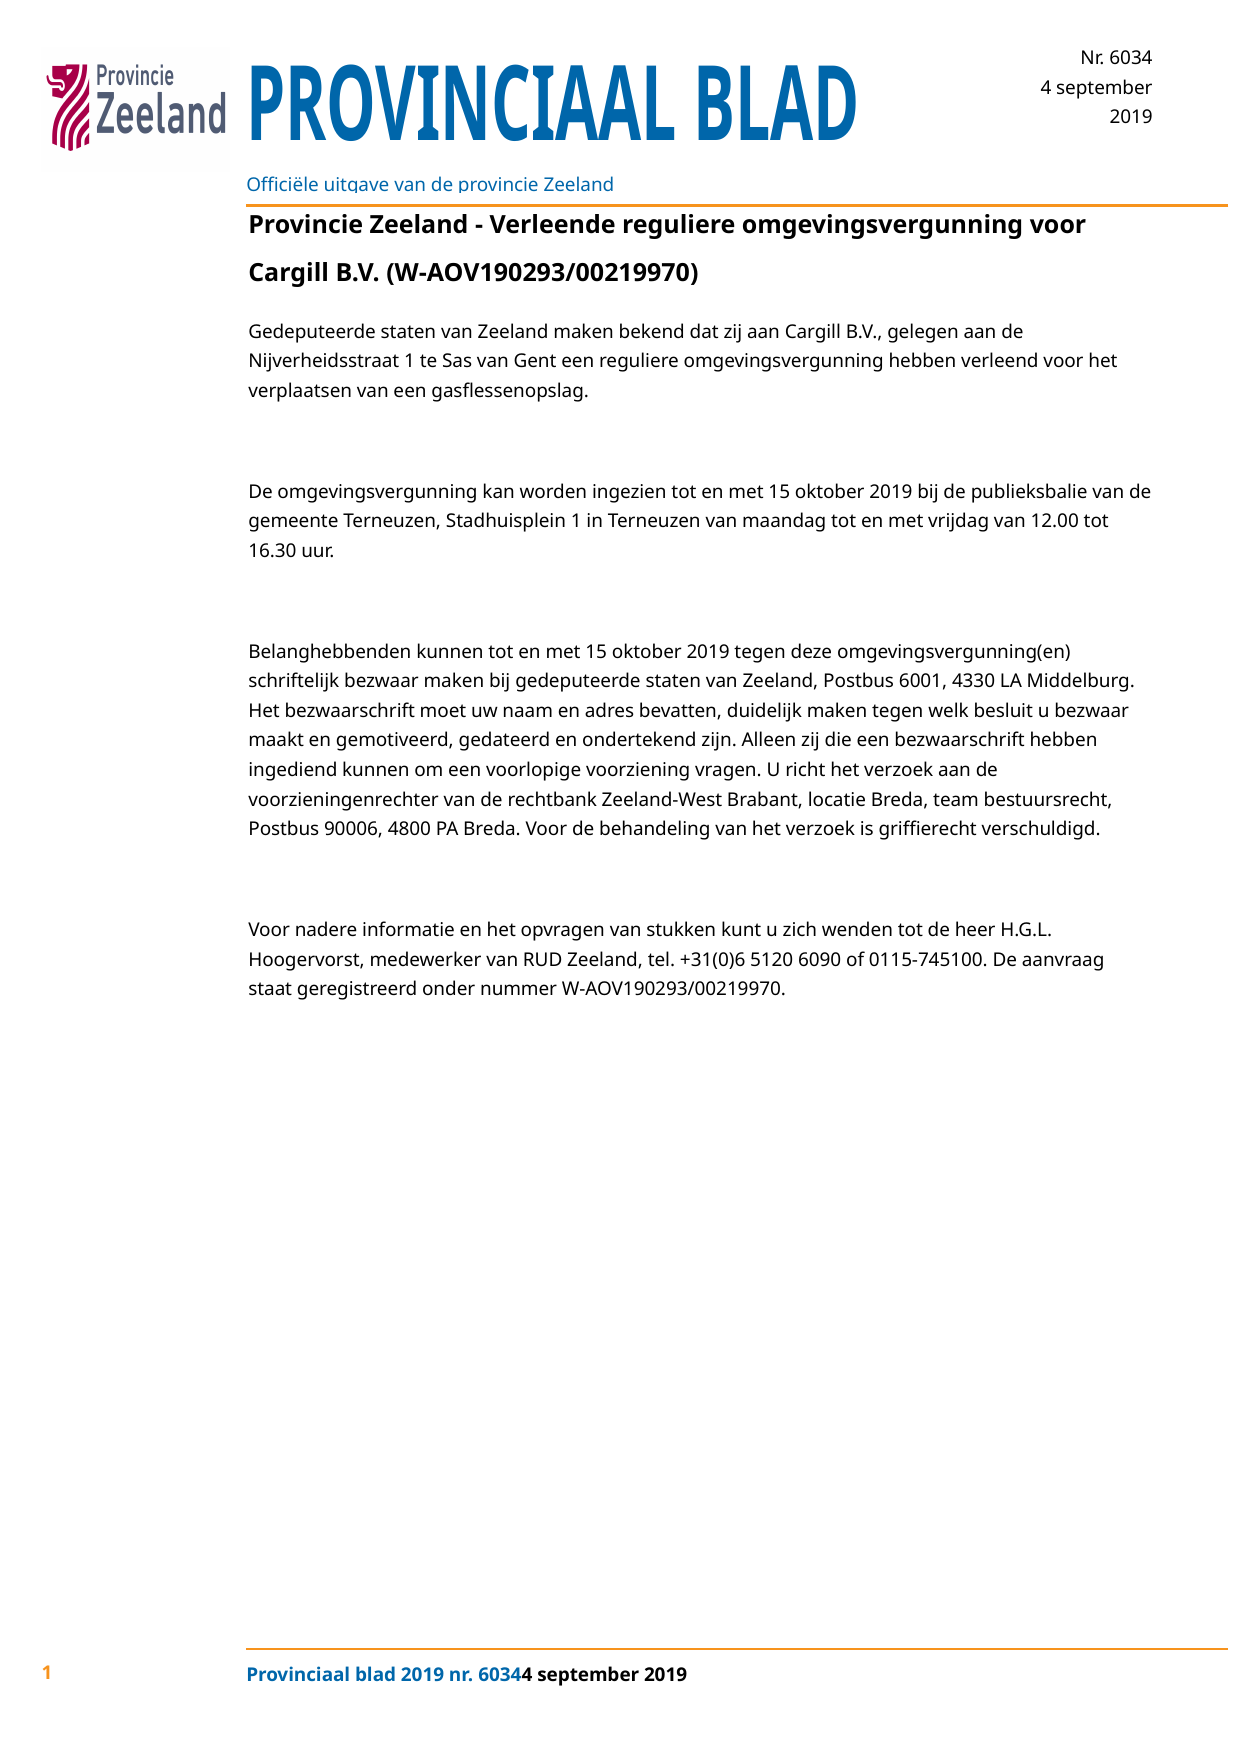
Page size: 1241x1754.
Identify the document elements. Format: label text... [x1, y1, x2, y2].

text De omgevingsvergunning kan worden ingezien tot en met 15 oktober 2019 bij de publieksbalie van de gemeente Terneuzen, Stadhuisplein 1 in Terneuzen van maandag tot en met vrijdag van 12.00 tot 16.30 uur. [248, 478, 1152, 563]
text Belanghebbenden kunnen tot en met 15 oktober 2019 tegen deze omgevingsvergunning(en) schriftelijk bezwaar maken bij gedeputeerde staten van Zeeland, Postbus 6001, 4330 LA Middelburg. Het bezwaarschrift moet uw naam en adres bevatten, duidelijk maken tegen welk besluit u bezwaar maakt en gemotiveerd, gedateerd en ondertekend zijn. Alleen zij die een bezwaarschrift hebben ingediend kunnen om een voorlopige voorziening vragen. U richt het verzoek aan de voorzieningenrechter van de rechtbank Zeeland-West Brabant, locatie Breda, team bestuursrecht, Postbus 90006, 4800 PA Breda. Voor de behandeling van het verzoek is griffierecht verschuldigd. [248, 638, 1152, 841]
picture [41, 47, 231, 172]
text Provincie Zeeland - Verleende reguliere omgevingsvergunning voor Cargill B.V. (W-AOV190293/00219970) [248, 207, 1152, 288]
text Gedeputeerde staten van Zeeland maken bekend dat zij aan Cargill B.V., gelegen aan de Nijverheidsstraat 1 te Sas van Gent een reguliere omgevingsvergunning hebben verleend voor het verplaatsen van een gasflessenopslag. [248, 318, 1152, 403]
text Voor nadere informatie en het opvragen van stukken kunt u zich wenden tot de heer H.G.L. Hoogervorst, medewerker van RUD Zeeland, tel. +31(0)6 5120 6090 of 0115-745100. De aanvraag staat geregistreerd onder nummer W-AOV190293/00219970. [248, 916, 1152, 1001]
